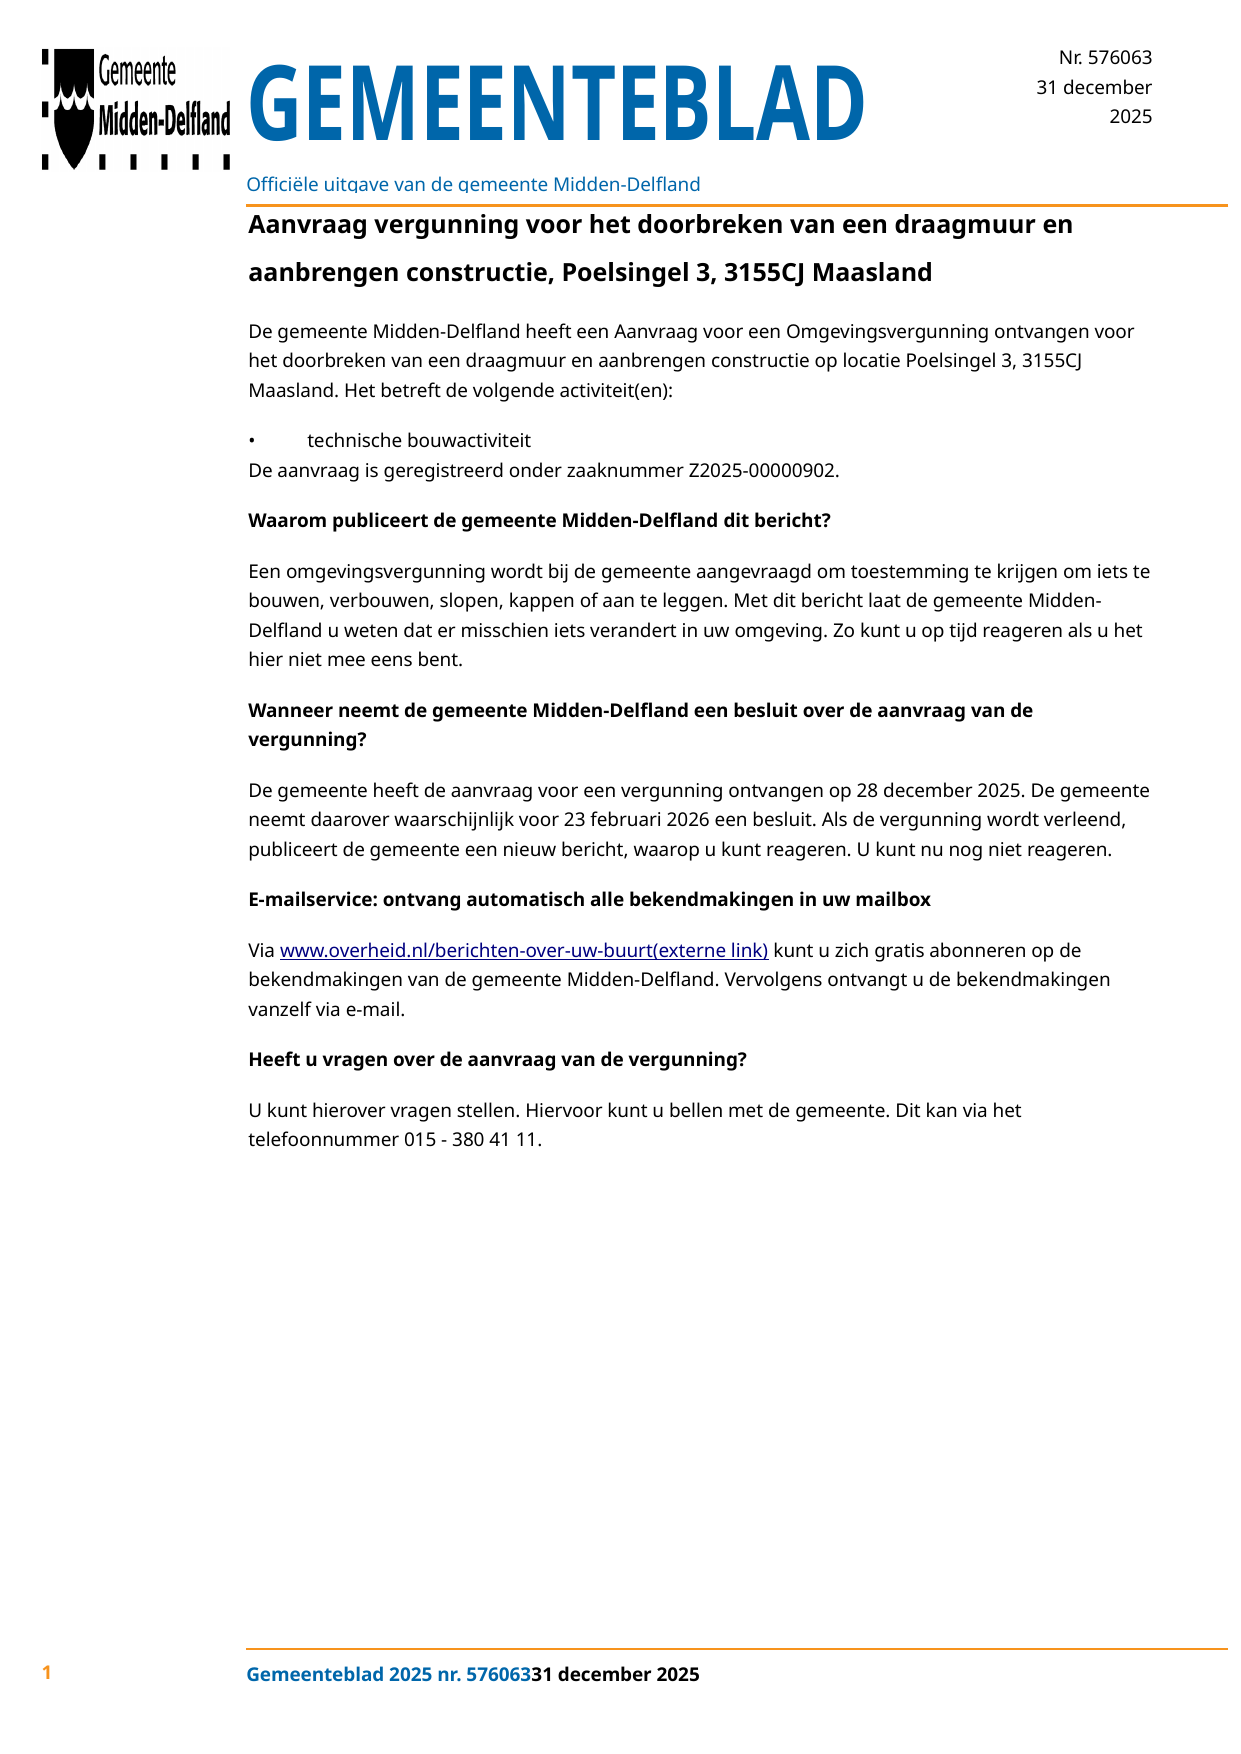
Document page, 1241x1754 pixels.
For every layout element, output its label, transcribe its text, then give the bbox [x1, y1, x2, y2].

text Aanvraag vergunning voor het doorbreken van een draagmuur en aanbrengen constructie, Poelsingel 3, 3155CJ Maasland [248, 207, 1152, 288]
text De gemeente Midden-Delfland heeft een Aanvraag voor een Omgevingsvergunning ontvangen voor het doorbreken van een draagmuur en aanbrengen constructie op locatie Poelsingel 3, 3155CJ Maasland. Het betreft de volgende activiteit(en): [248, 318, 1152, 403]
text Wanneer neemt de gemeente Midden-Delfland een besluit over de aanvraag van de vergunning? [248, 697, 1152, 752]
text Heeft u vragen over de aanvraag van de vergunning? [248, 1047, 1152, 1072]
text E-mailservice: ontvang automatisch alle bekendmakingen in uw mailbox [248, 887, 1152, 912]
text Een omgevingsvergunning wordt bij de gemeente aangevraagd om toestemming te krijgen om iets te bouwen, verbouwen, slopen, kappen of aan te leggen. Met dit bericht laat de gemeente Midden-Delfland u weten dat er misschien iets verandert in uw omgeving. Zo kunt u op tijd reageren als u het hier niet mee eens bent. [248, 558, 1152, 672]
text Via www.overheid.nl/berichten-over-uw-buurt(externe link) kunt u zich gratis abonneren op de bekendmakingen van de gemeente Midden-Delfland. Vervolgens ontvangt u de bekendmakingen vanzelf via e-mail. [248, 937, 1152, 1022]
text De gemeente heeft de aanvraag voor een vergunning ontvangen op 28 december 2025. De gemeente neemt daarover waarschijnlijk voor 23 februari 2026 een besluit. Als de vergunning wordt verleend, publiceert de gemeente een nieuw bericht, waarop u kunt reageren. U kunt nu nog niet reageren. [248, 777, 1152, 862]
text Waarom publiceert de gemeente Midden-Delfland dit bericht? [248, 507, 1152, 533]
text De aanvraag is geregistreerd onder zaaknummer Z2025-00000902. [248, 457, 1152, 483]
list technische bouwactiviteit [248, 427, 1152, 453]
text U kunt hierover vragen stellen. Hiervoor kunt u bellen met de gemeente. Dit kan via het telefoonnummer 015 - 380 41 11. [248, 1097, 1152, 1152]
picture [41, 47, 231, 172]
